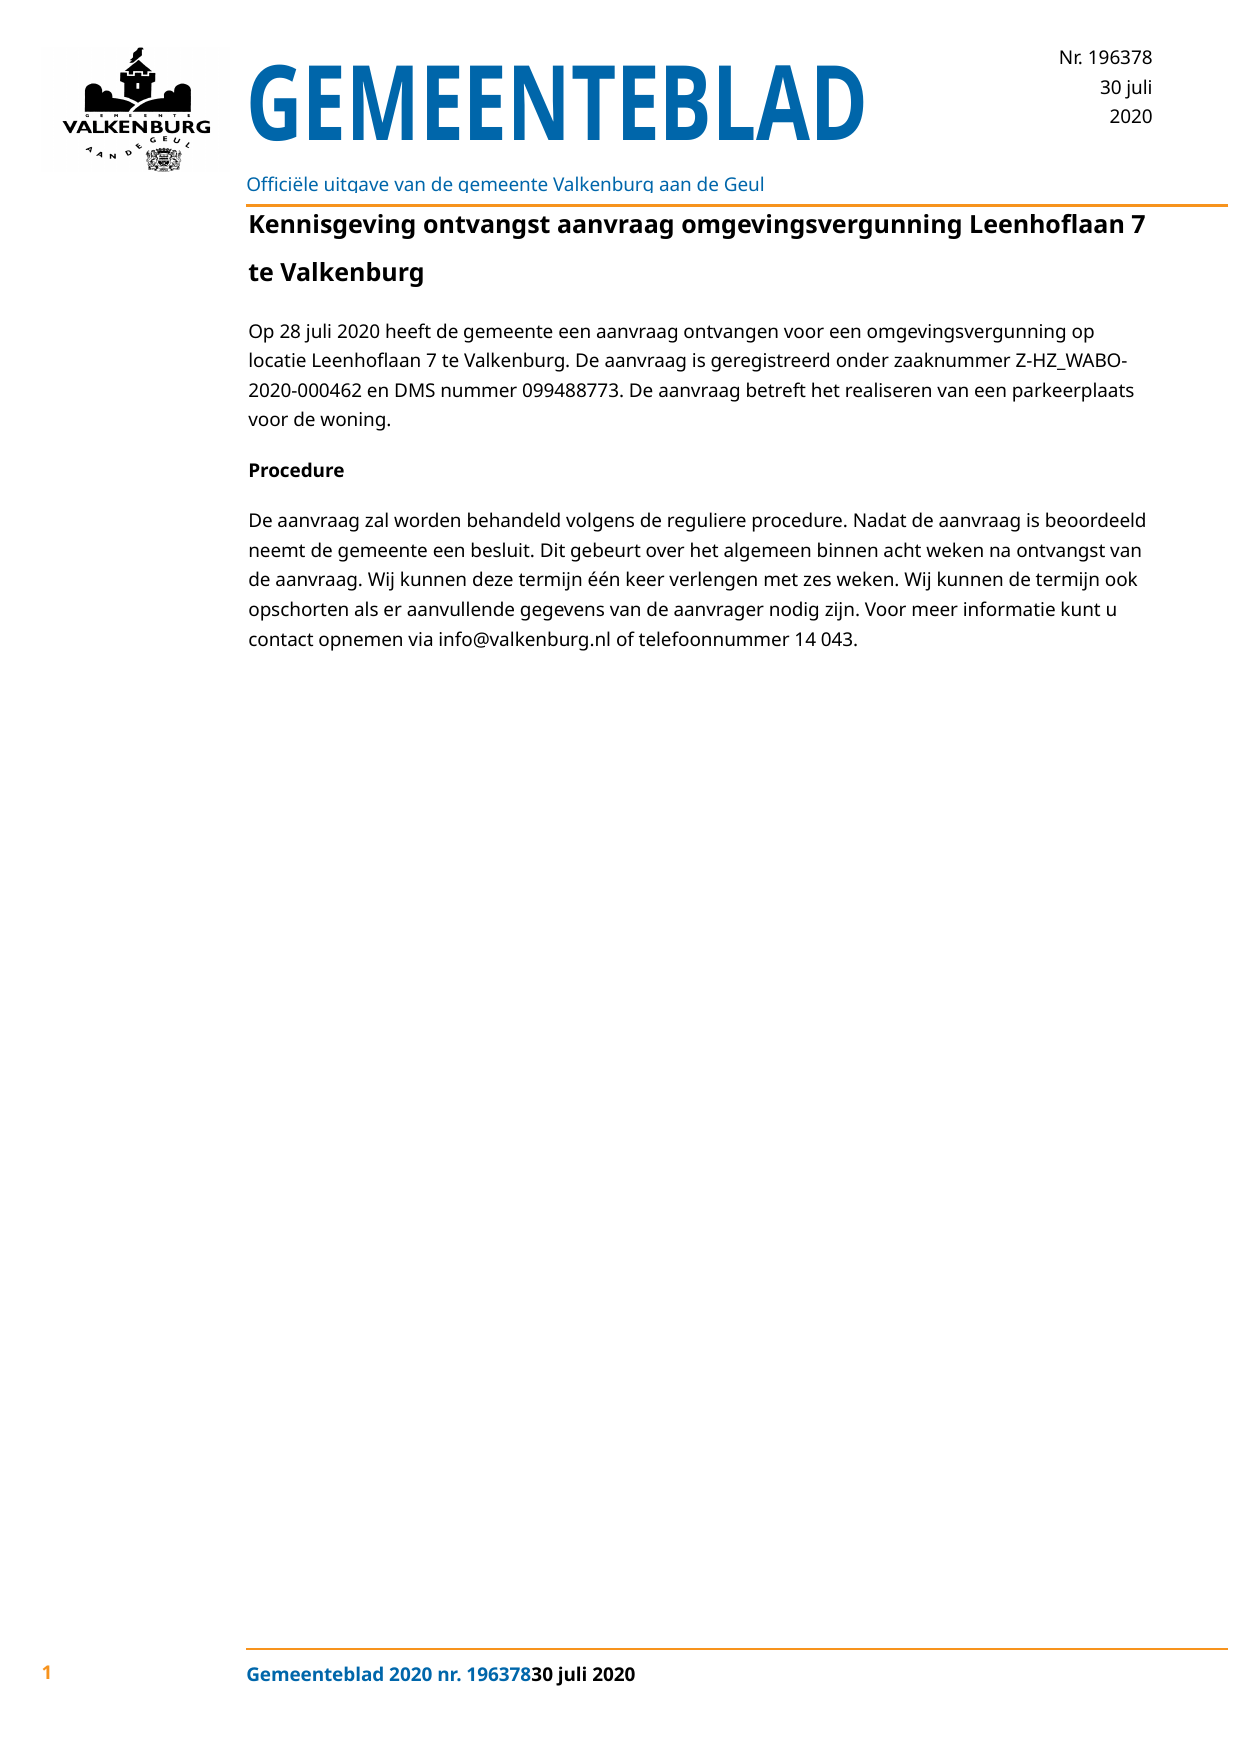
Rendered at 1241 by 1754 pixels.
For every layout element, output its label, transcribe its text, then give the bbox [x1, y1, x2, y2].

picture [41, 47, 231, 172]
text De aanvraag zal worden behandeld volgens de reguliere procedure. Nadat de aanvraag is beoordeeld neemt de gemeente een besluit. Dit gebeurt over het algemeen binnen acht weken na ontvangst van de aanvraag. Wij kunnen deze termijn één keer verlengen met zes weken. Wij kunnen de termijn ook opschorten als er aanvullende gegevens van de aanvrager nodig zijn. Voor meer informatie kunt u contact opnemen via info@valkenburg.nl of telefoonnummer 14 043. [248, 507, 1152, 652]
text Op 28 juli 2020 heeft de gemeente een aanvraag ontvangen voor een omgevingsvergunning op locatie Leenhoflaan 7 te Valkenburg. De aanvraag is geregistreerd onder zaaknummer Z-HZ_WABO-2020-000462 en DMS nummer 099488773. De aanvraag betreft het realiseren van een parkeerplaats voor de woning. [248, 318, 1152, 432]
text Procedure [248, 457, 1152, 483]
text Kennisgeving ontvangst aanvraag omgevingsvergunning Leenhoflaan 7 te Valkenburg [248, 207, 1152, 288]
